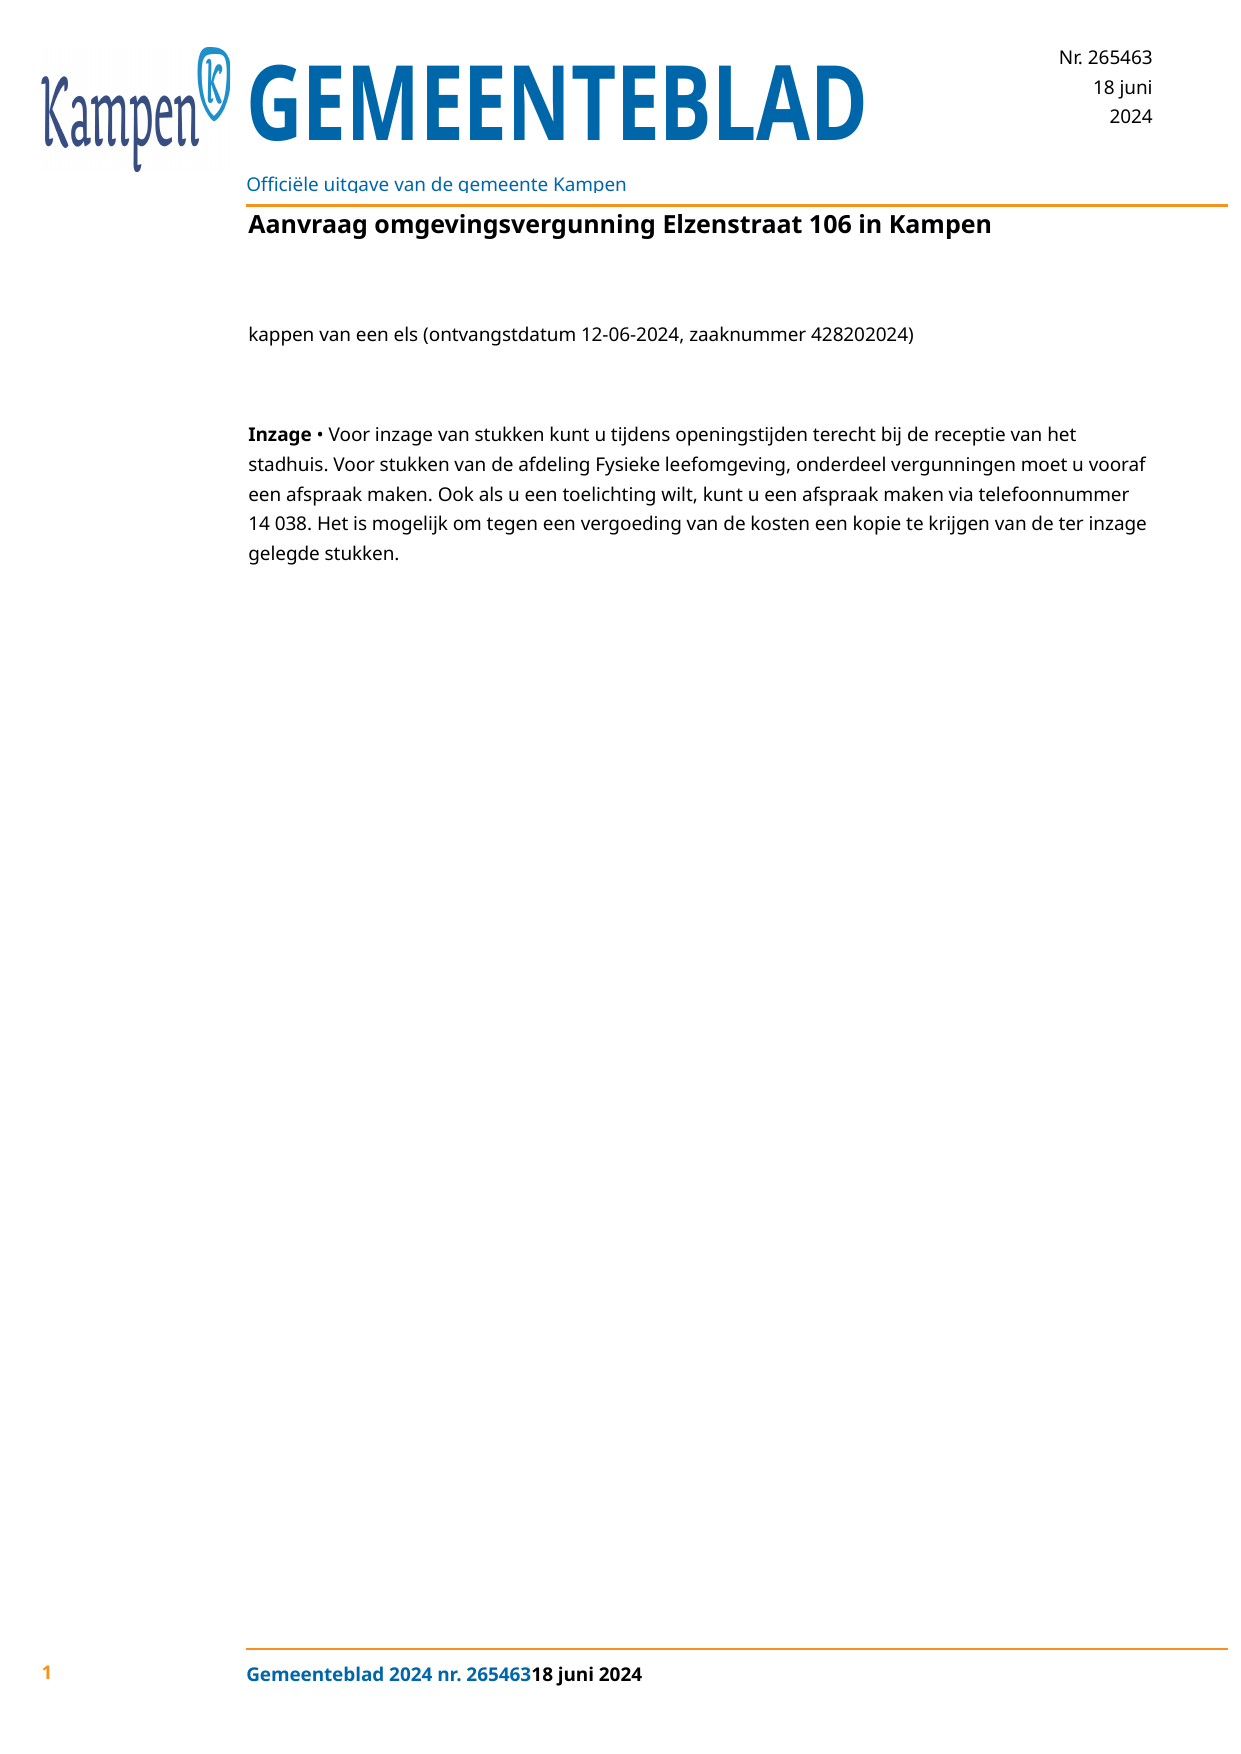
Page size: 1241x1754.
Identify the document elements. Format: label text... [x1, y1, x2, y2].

text Inzage • Voor inzage van stukken kunt u tijdens openingstijden terecht bij de receptie van het stadhuis. Voor stukken van de afdeling Fysieke leefomgeving, onderdeel vergunningen moet u vooraf een afspraak maken. Ook als u een toelichting wilt, kunt u een afspraak maken via telefoonnummer 14 038. Het is mogelijk om tegen een vergoeding van de kosten een kopie te krijgen van de ter inzage gelegde stukken. [248, 422, 1152, 566]
text Aanvraag omgevingsvergunning Elzenstraat 106 in Kampen [248, 207, 1152, 241]
picture [41, 47, 231, 172]
text kappen van een els (ontvangstdatum 12-06-2024, zaaknummer 428202024) [248, 321, 1152, 346]
